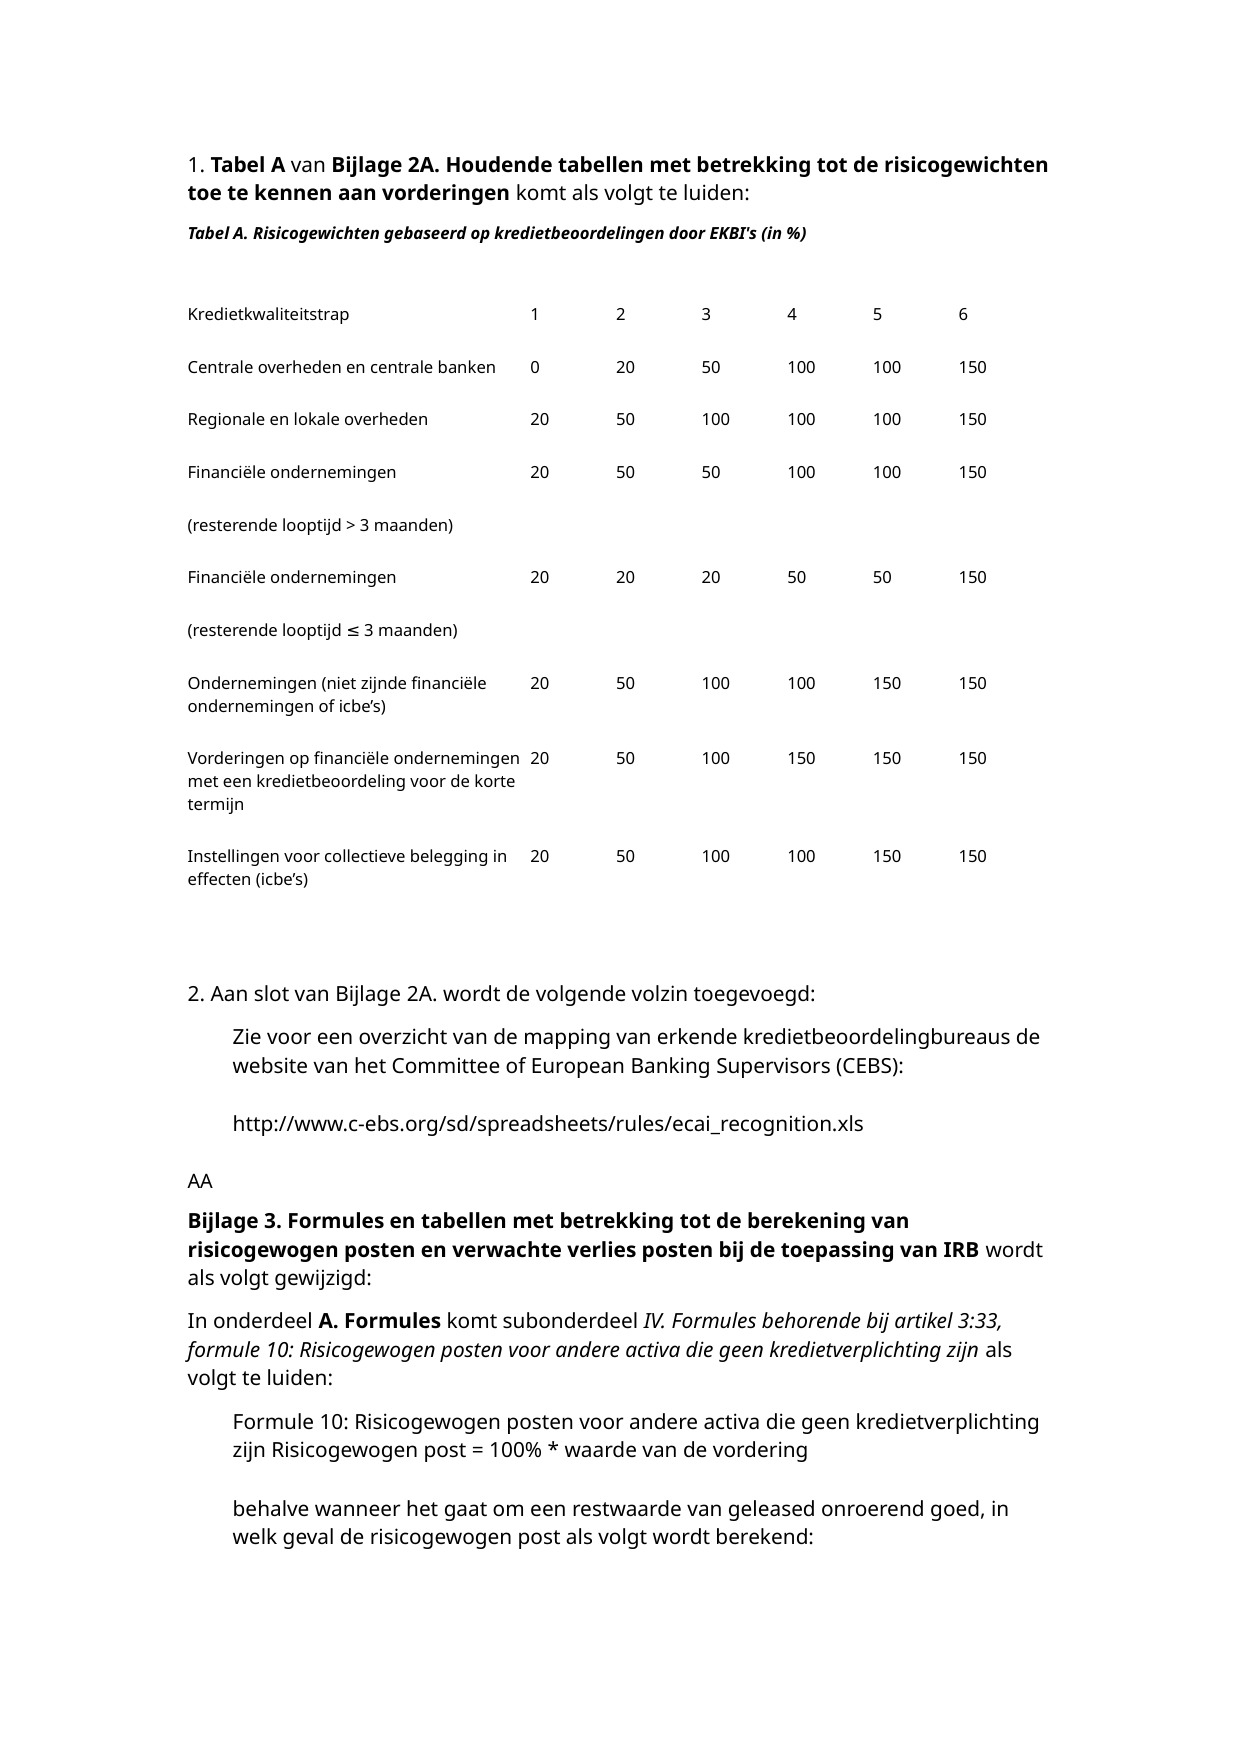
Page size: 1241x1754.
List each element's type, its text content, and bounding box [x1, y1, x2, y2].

text Formule 10: Risicogewogen posten voor andere activa die geen kredietverplichting zijn Risicogewogen post = 100% * waarde van de vordering [232, 1407, 1053, 1464]
table_cell 50 [616, 747, 701, 845]
text Bijlage 3. Formules en tabellen met betrekking tot de berekening van risicogewogen posten en verwachte verlies posten bij de toepassing van IRB wordt als volgt gewijzigd: [187, 1206, 1053, 1292]
table_cell 20 [530, 845, 616, 920]
table_cell 20 [530, 461, 616, 566]
table_cell 150 [958, 671, 1053, 747]
table_header 3 [701, 303, 787, 355]
text AA [187, 1168, 1053, 1194]
table_cell Financiële ondernemingen (resterende looptijd ≤ 3 maanden) [188, 566, 530, 671]
table_cell 150 [958, 747, 1053, 845]
table_cell 100 [701, 747, 787, 845]
table_cell Financiële ondernemingen (resterende looptijd > 3 maanden) [188, 461, 530, 566]
table_cell 50 [873, 566, 958, 671]
table_cell 100 [787, 355, 873, 408]
table_cell 150 [958, 845, 1053, 920]
table_cell 20 [616, 566, 701, 671]
text Tabel A. Risicogewichten gebaseerd op kredietbeoordelingen door EKBI's (in %) [187, 222, 1053, 244]
table_cell 150 [958, 461, 1053, 566]
table_cell 50 [616, 671, 701, 747]
table_header 5 [873, 303, 958, 355]
table_cell 100 [787, 408, 873, 461]
text behalve wanneer het gaat om een restwaarde van geleased onroerend goed, in welk geval de risicogewogen post als volgt wordt berekend: [232, 1494, 1053, 1551]
table_cell Regionale en lokale overheden [188, 408, 530, 461]
table_cell 100 [873, 461, 958, 566]
table_cell 100 [787, 461, 873, 566]
text In onderdeel A. Formules komt subonderdeel IV. Formules behorende bij artikel 3:33, formule 10: Risicogewogen posten voor andere activa die geen kredietverplichting zijn als volgt te luiden: [187, 1307, 1053, 1392]
table_cell 20 [616, 355, 701, 408]
table_cell Centrale overheden en centrale banken [188, 355, 530, 408]
table_header 6 [958, 303, 1053, 355]
table_cell 100 [701, 408, 787, 461]
text Zie voor een overzicht van de mapping van erkende kredietbeoordelingbureaus de website van het Committee of European Banking Supervisors (CEBS): [232, 1022, 1053, 1079]
text 2. Aan slot van Bijlage 2A. wordt de volgende volzin toegevoegd: [187, 979, 1053, 1007]
table_cell 100 [873, 408, 958, 461]
table_cell 50 [616, 461, 701, 566]
table_header 4 [787, 303, 873, 355]
table_cell 20 [530, 408, 616, 461]
table_cell 50 [701, 461, 787, 566]
text 1. Tabel A van Bijlage 2A. Houdende tabellen met betrekking tot de risicogewichten toe te kennen aan vorderingen komt als volgt te luiden: [187, 150, 1053, 207]
table_cell 20 [530, 747, 616, 845]
table_header 2 [616, 303, 701, 355]
table_cell 50 [787, 566, 873, 671]
table_cell 100 [787, 845, 873, 920]
table_cell Vorderingen op financiële ondernemingen met een kredietbeoordeling voor de korte termijn [188, 747, 530, 845]
table_cell 20 [530, 671, 616, 747]
table_cell 100 [873, 355, 958, 408]
table_cell 150 [958, 566, 1053, 671]
table_cell 50 [616, 845, 701, 920]
text http://www.c-ebs.org/sd/spreadsheets/rules/ecai_recognition.xls [232, 1109, 1053, 1138]
table_header 1 [530, 303, 616, 355]
table_cell 150 [958, 408, 1053, 461]
table_cell 20 [530, 566, 616, 671]
table_cell 150 [787, 747, 873, 845]
table_cell Ondernemingen (niet zijnde financiële ondernemingen of icbe’s) [188, 671, 530, 747]
table_cell 150 [873, 747, 958, 845]
table_cell 20 [701, 566, 787, 671]
table_cell 0 [530, 355, 616, 408]
table_cell 100 [701, 671, 787, 747]
table_cell 50 [616, 408, 701, 461]
table_header Kredietkwaliteitstrap [188, 303, 530, 355]
table_cell 100 [787, 671, 873, 747]
table_cell 150 [873, 845, 958, 920]
table_cell 50 [701, 355, 787, 408]
table_cell 150 [873, 671, 958, 747]
table_cell 100 [701, 845, 787, 920]
table_cell Instellingen voor collectieve belegging in effecten (icbe’s) [188, 845, 530, 920]
table_cell 150 [958, 355, 1053, 408]
